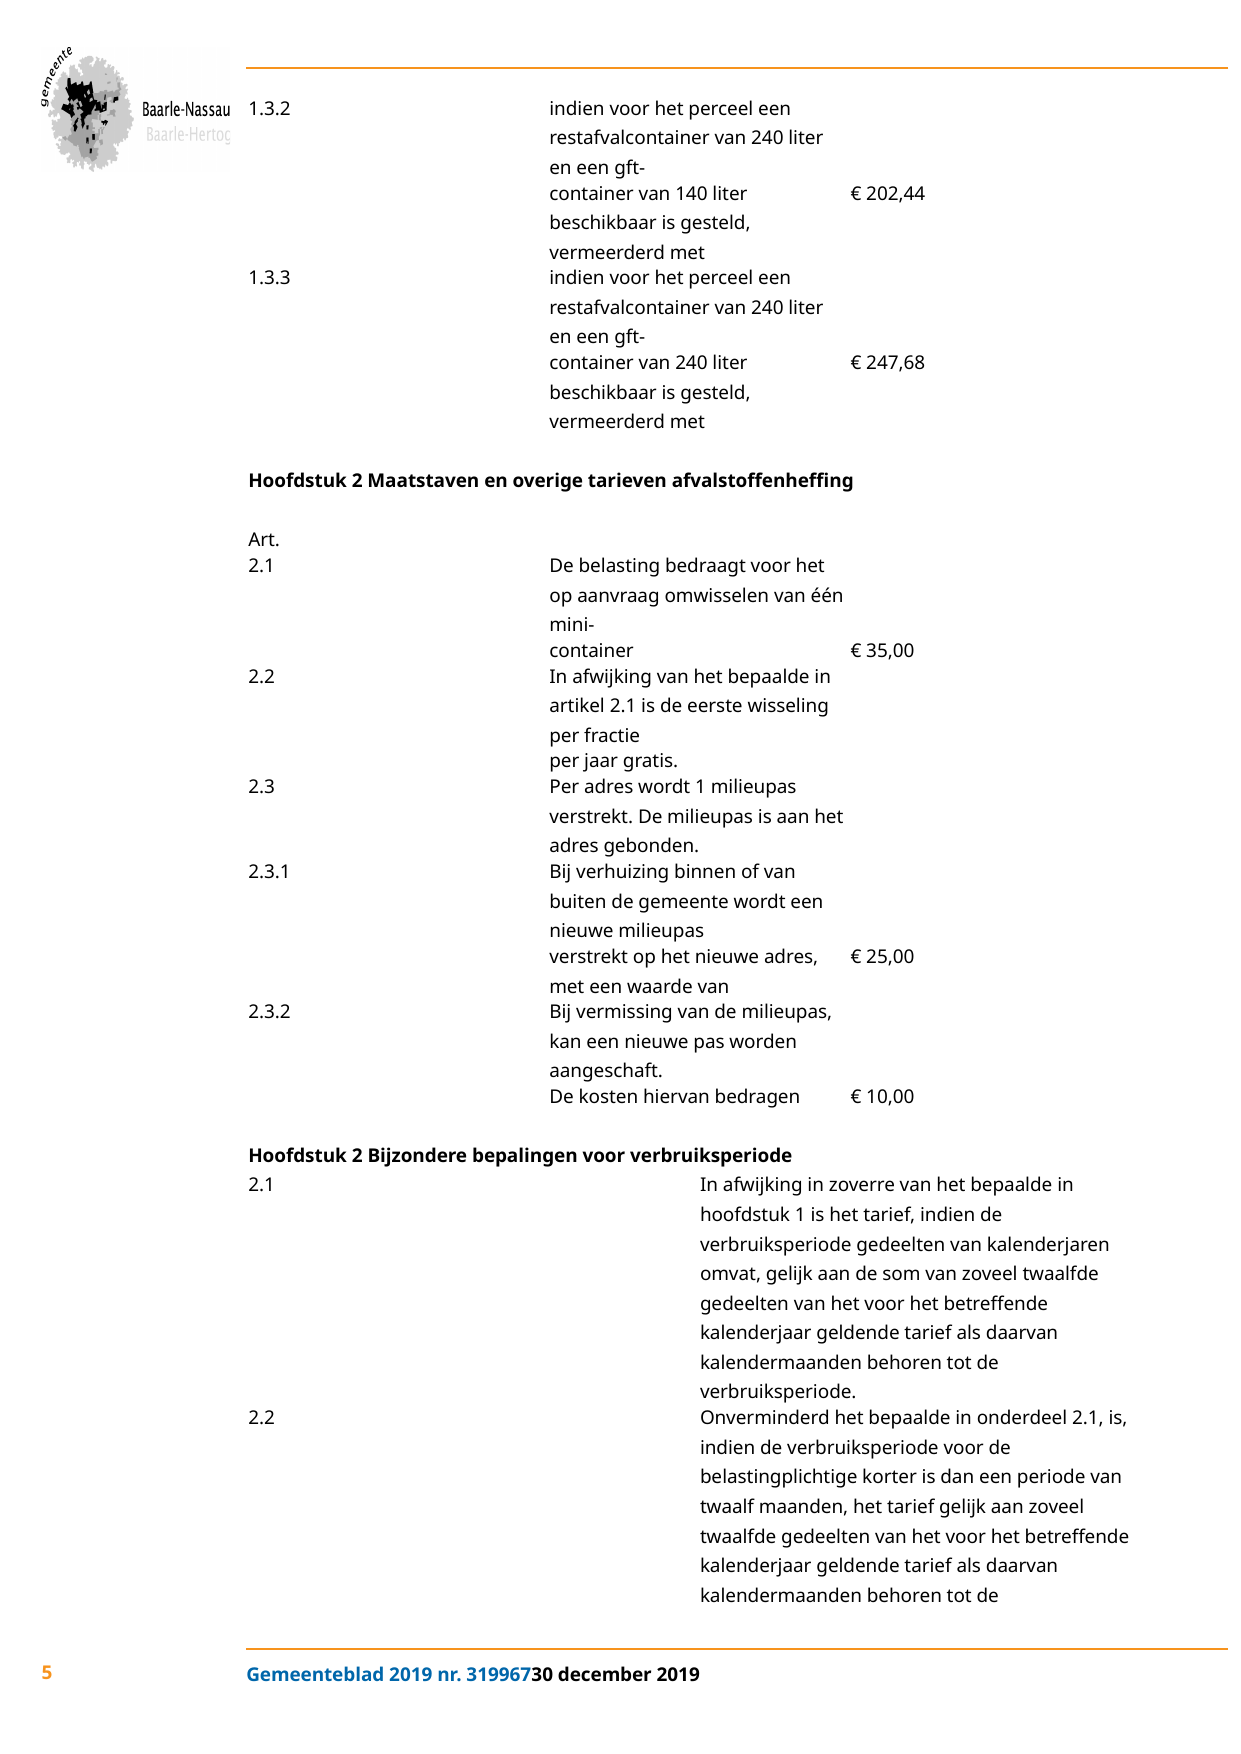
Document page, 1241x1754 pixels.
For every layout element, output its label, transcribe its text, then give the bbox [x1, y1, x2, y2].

table_cell [248, 637, 549, 663]
table_cell [248, 1084, 549, 1109]
table_cell per jaar gratis. [549, 748, 850, 773]
table_cell 2.3.2 [248, 999, 549, 1083]
table_cell [850, 858, 1152, 943]
table_cell 2.3.1 [248, 858, 549, 943]
table_cell De belasting bedraagt voor het op aanvraag omwisselen van één mini- [549, 552, 850, 637]
table_cell 2.2 [248, 1405, 700, 1608]
table_cell In afwijking van het bepaalde in artikel 2.1 is de eerste wisseling per fractie [549, 663, 850, 748]
table_cell indien voor het perceel een restafvalcontainer van 240 liter en een gft- [549, 265, 850, 349]
table_cell [850, 265, 1152, 349]
table_cell [248, 748, 549, 773]
table_cell € 10,00 [850, 1084, 1152, 1109]
text Hoofdstuk 2 Maatstaven en overige tarieven afvalstoffenheffing [248, 467, 1152, 493]
table_cell [850, 999, 1152, 1083]
table_header Art. [248, 526, 549, 552]
table_cell 1.3.2 [248, 95, 549, 180]
table_cell [850, 552, 1152, 637]
table_cell container van 140 liter beschikbaar is gesteld, vermeerderd met [549, 180, 850, 264]
table_cell 2.1 [248, 552, 549, 637]
table_cell Bij vermissing van de milieupas, kan een nieuwe pas worden aangeschaft. [549, 999, 850, 1083]
table_cell € 25,00 [850, 943, 1152, 998]
table_header [850, 526, 1152, 552]
table_cell Bij verhuizing binnen of van buiten de gemeente wordt een nieuwe milieupas [549, 858, 850, 943]
table_cell [850, 663, 1152, 748]
table_cell 2.3 [248, 774, 549, 858]
table_cell container [549, 637, 850, 663]
table_cell € 202,44 [850, 180, 1152, 264]
table_cell [248, 943, 549, 998]
table_cell [850, 748, 1152, 773]
table_cell Onverminderd het bepaalde in onderdeel 2.1, is, indien de verbruiksperiode voor de belastingplichtige korter is dan een periode van twaalf maanden, het tarief gelijk aan zoveel twaalfde gedeelten van het voor het betreffende kalenderjaar geldende tarief als daarvan kalendermaanden behoren tot de [700, 1405, 1152, 1608]
table_cell verstrekt op het nieuwe adres, met een waarde van [549, 943, 850, 998]
table_cell [248, 350, 549, 434]
table_cell De kosten hiervan bedragen [549, 1084, 850, 1109]
text Hoofdstuk 2 Bijzondere bepalingen voor verbruiksperiode [248, 1142, 1152, 1168]
table_header [549, 526, 850, 552]
picture [41, 47, 231, 172]
table_cell [850, 774, 1152, 858]
table_cell container van 240 liter beschikbaar is gesteld, vermeerderd met [549, 350, 850, 434]
table_cell 2.2 [248, 663, 549, 748]
table_header In afwijking in zoverre van het bepaalde in hoofdstuk 1 is het tarief, indien de verbruiksperiode gedeelten van kalenderjaren omvat, gelijk aan de som van zoveel twaalfde gedeelten van het voor het betreffende kalenderjaar geldende tarief als daarvan kalendermaanden behoren tot de verbruiksperiode. [700, 1172, 1152, 1404]
table_cell Per adres wordt 1 milieupas verstrekt. De milieupas is aan het adres gebonden. [549, 774, 850, 858]
table_cell [850, 95, 1152, 180]
table_cell € 247,68 [850, 350, 1152, 434]
table_cell € 35,00 [850, 637, 1152, 663]
table_cell 1.3.3 [248, 265, 549, 349]
table_header 2.1 [248, 1172, 700, 1404]
table_cell indien voor het perceel een restafvalcontainer van 240 liter en een gft- [549, 95, 850, 180]
table_cell [248, 180, 549, 264]
